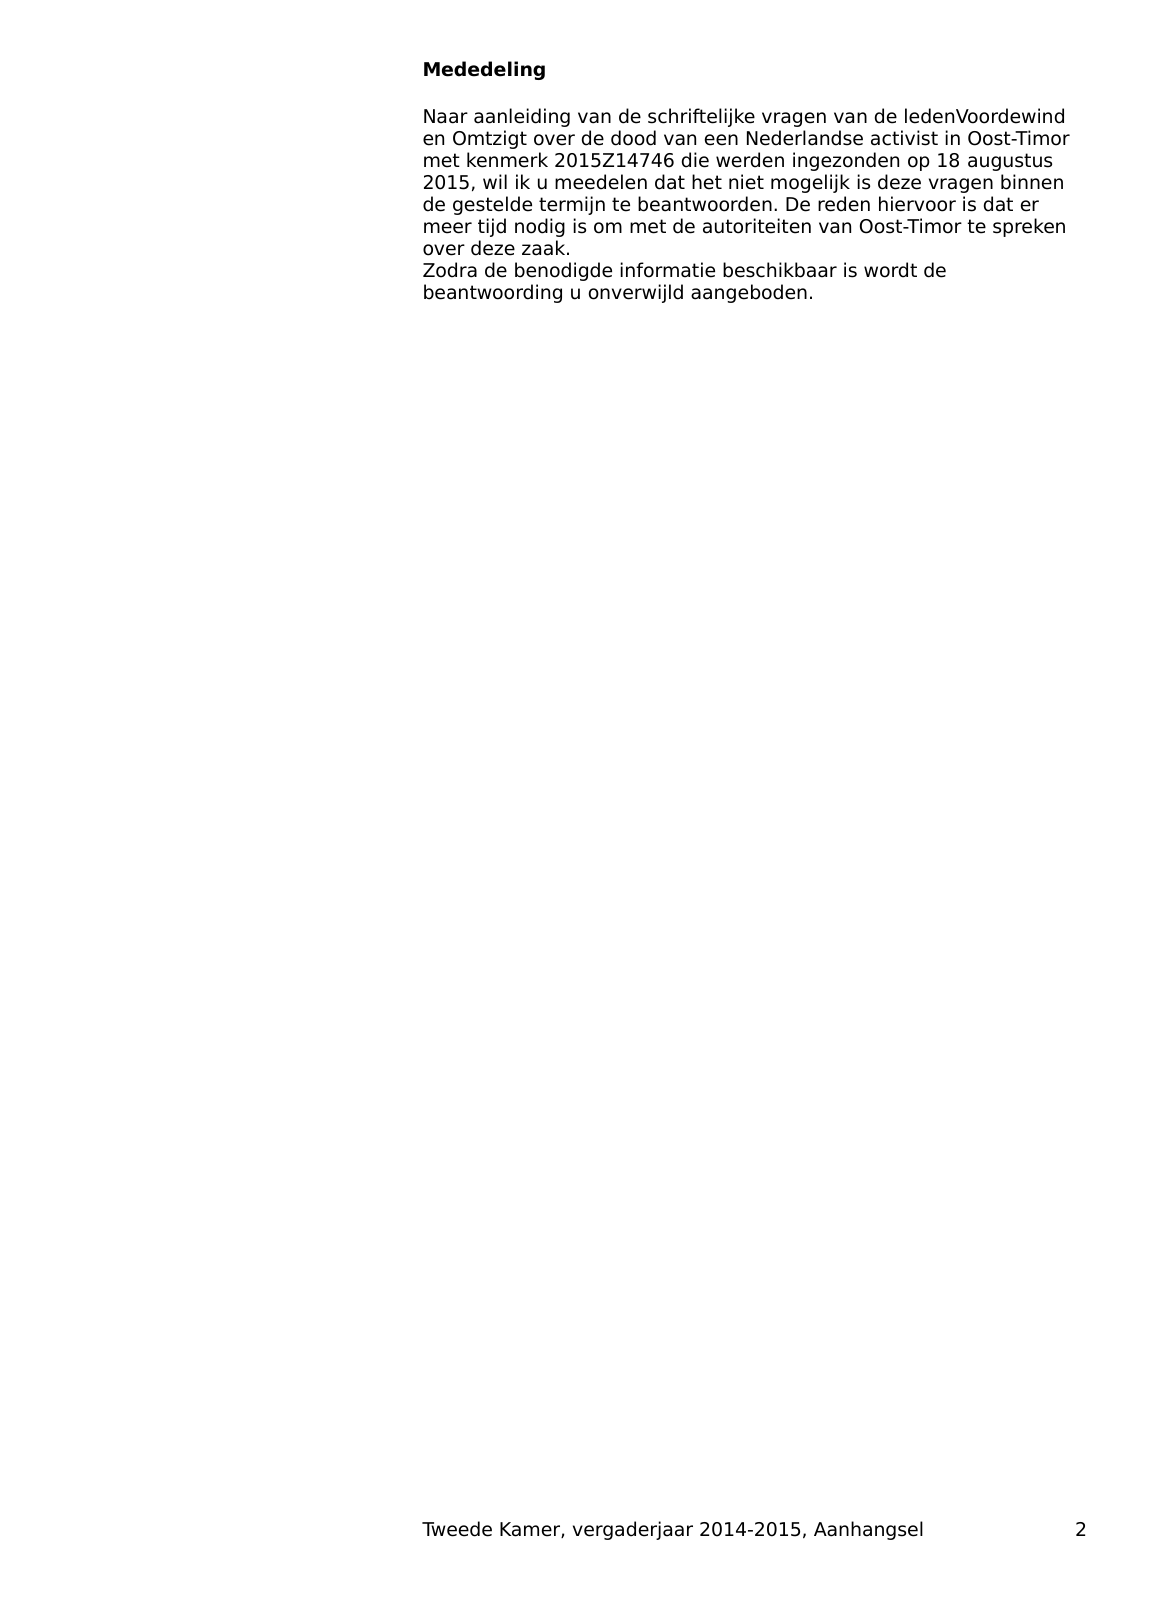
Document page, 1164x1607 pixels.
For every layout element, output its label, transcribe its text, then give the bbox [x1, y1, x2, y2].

text Naar aanleiding van de schriftelijke vragen van de ledenVoordewind en Omtzigt over de dood van een Nederlandse activist in Oost-Timor met kenmerk 2015Z14746 die werden ingezonden op 18 augustus 2015, wil ik u meedelen dat het niet mogelijk is deze vragen binnen de gestelde termijn te beantwoorden. De reden hiervoor is dat er meer tijd nodig is om met de autoriteiten van Oost-Timor te spreken over deze zaak. [422, 106, 1087, 260]
text Zodra de benodigde informatie beschikbaar is wordt de beantwoording u onverwijld aangeboden. [422, 260, 1087, 304]
subtitle Mededeling [422, 59, 1087, 81]
